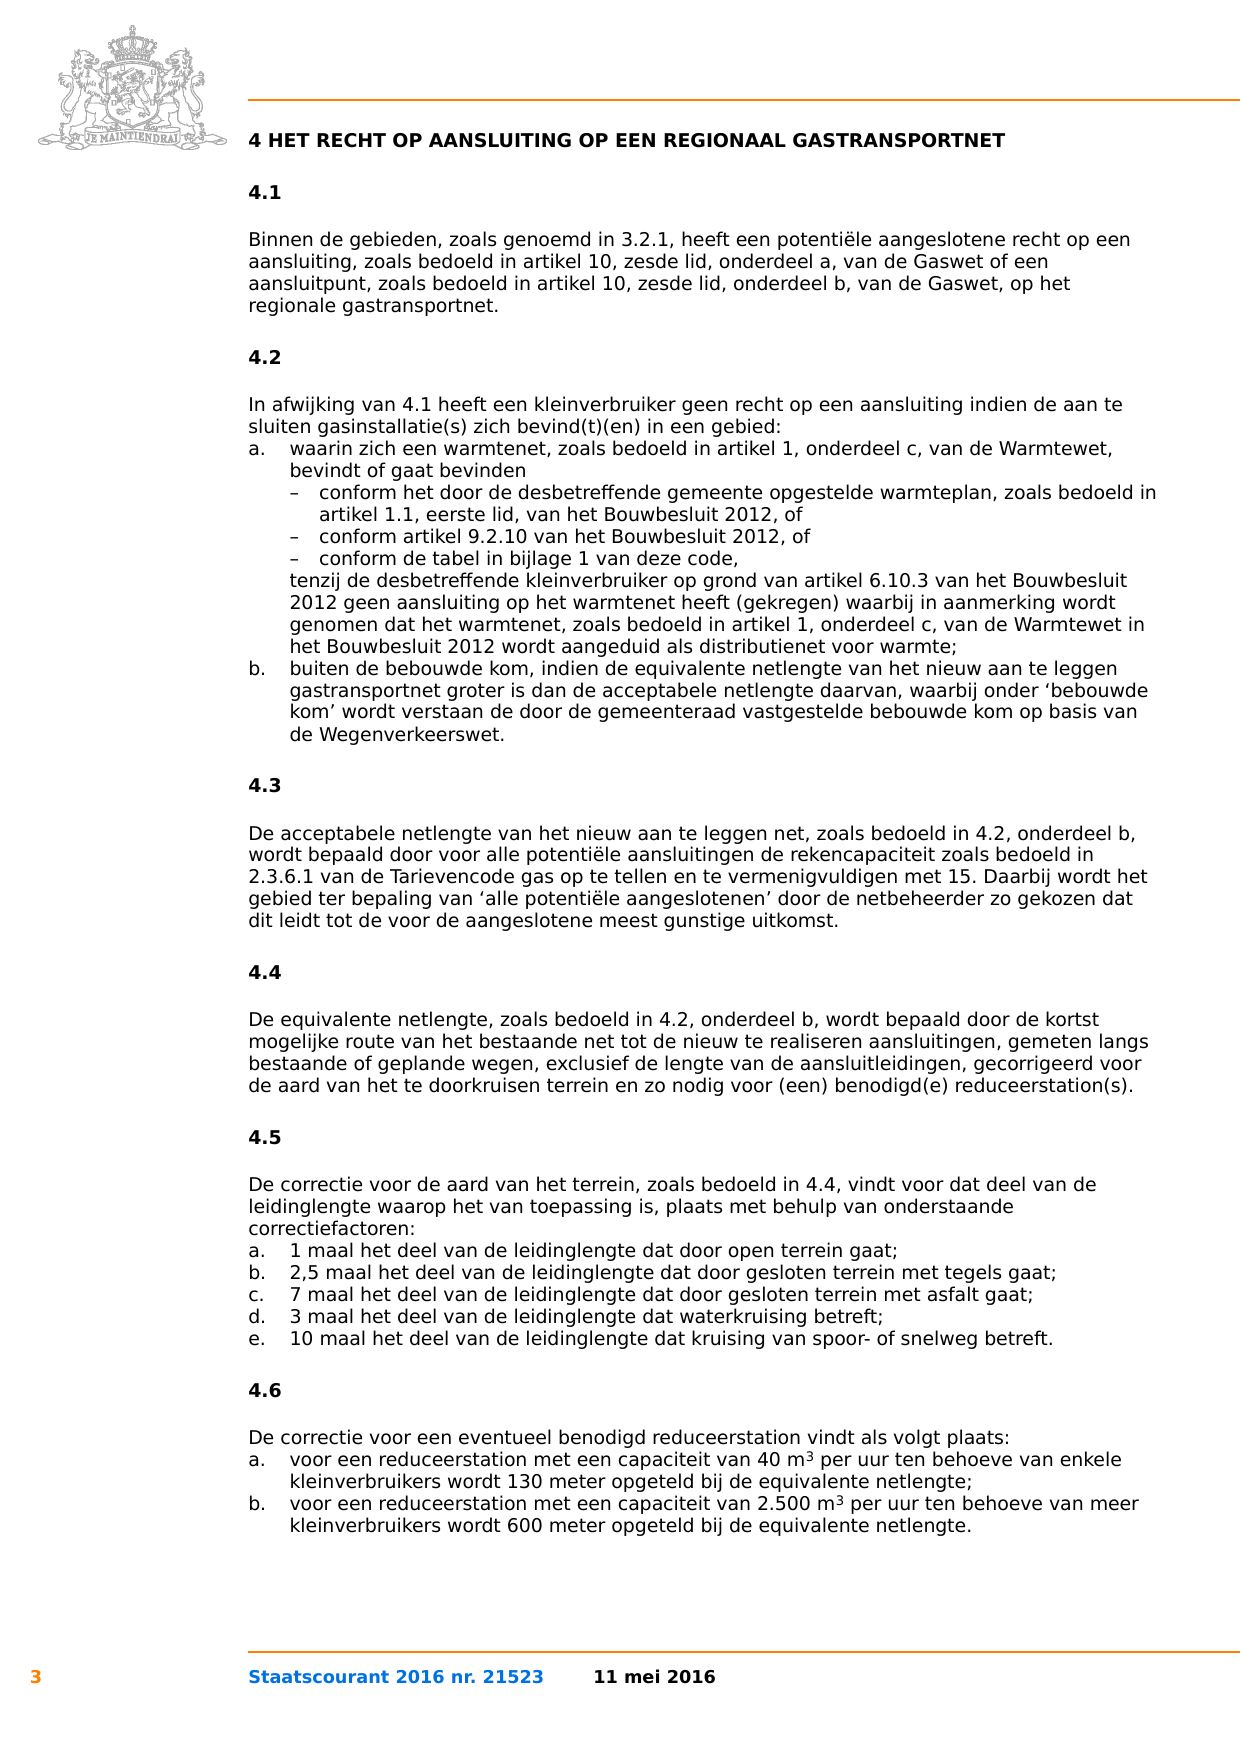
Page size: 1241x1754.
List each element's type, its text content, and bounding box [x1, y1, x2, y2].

text De correctie voor de aard van het terrein, zoals bedoeld in 4.4, vindt voor dat deel van de leidinglengte waarop het van toepassing is, plaats met behulp van onderstaande correctiefactoren: [248, 1174, 1163, 1240]
subtitle 4 HET RECHT OP AANSLUITING OP EEN REGIONAAL GASTRANSPORTNET [248, 130, 1163, 152]
picture [38, 25, 227, 150]
text a. 1 maal het deel van de leidinglengte dat door open terrein gaat; [248, 1240, 1163, 1262]
text – conform artikel 9.2.10 van het Bouwbesluit 2012, of [289, 526, 1163, 548]
subtitle 4.1 [248, 182, 1163, 204]
subtitle 4.6 [248, 1380, 1163, 1402]
subtitle 4.3 [248, 775, 1163, 797]
subtitle 4.2 [248, 347, 1163, 369]
text c. 7 maal het deel van de leidinglengte dat door gesloten terrein met asfalt gaat; [248, 1284, 1163, 1306]
text De acceptabele netlengte van het nieuw aan te leggen net, zoals bedoeld in 4.2, onderdeel b, wordt bepaald door voor alle potentiële aansluitingen de rekencapaciteit zoals bedoeld in 2.3.6.1 van de Tarievencode gas op te tellen en te vermenigvuldigen met 15. Daarbij wordt het gebied ter bepaling van ‘alle potentiële aangeslotenen’ door de netbeheerder zo gekozen dat dit leidt tot de voor de aangeslotene meest gunstige uitkomst. [248, 822, 1163, 932]
subtitle 4.4 [248, 962, 1163, 984]
text a. voor een reduceerstation met een capaciteit van 40 m3 per uur ten behoeve van enkele kleinverbruikers wordt 130 meter opgeteld bij de equivalente netlengte; [248, 1449, 1163, 1493]
text a. waarin zich een warmtenet, zoals bedoeld in artikel 1, onderdeel c, van de Warmtewet, bevindt of gaat bevinden [248, 438, 1163, 482]
text De correctie voor een eventueel benodigd reduceerstation vindt als volgt plaats: [248, 1427, 1163, 1449]
text Binnen de gebieden, zoals genoemd in 3.2.1, heeft een potentiële aangeslotene recht op een aansluiting, zoals bedoeld in artikel 10, zesde lid, onderdeel a, van de Gaswet of een aansluitpunt, zoals bedoeld in artikel 10, zesde lid, onderdeel b, van de Gaswet, op het regionale gastransportnet. [248, 229, 1163, 317]
text b. buiten de bebouwde kom, indien de equivalente netlengte van het nieuw aan te leggen gastransportnet groter is dan de acceptabele netlengte daarvan, waarbij onder ‘bebouwde kom’ wordt verstaan de door de gemeenteraad vastgestelde bebouwde kom op basis van de Wegenverkeerswet. [248, 657, 1163, 745]
text e. 10 maal het deel van de leidinglengte dat kruising van spoor- of snelweg betreft. [248, 1328, 1163, 1350]
text d. 3 maal het deel van de leidinglengte dat waterkruising betreft; [248, 1306, 1163, 1328]
text b. 2,5 maal het deel van de leidinglengte dat door gesloten terrein met tegels gaat; [248, 1262, 1163, 1284]
text De equivalente netlengte, zoals bedoeld in 4.2, onderdeel b, wordt bepaald door de kortst mogelijke route van het bestaande net tot de nieuw te realiseren aansluitingen, gemeten langs bestaande of geplande wegen, exclusief de lengte van de aansluitleidingen, gecorrigeerd voor de aard van het te doorkruisen terrein en zo nodig voor (een) benodigd(e) reduceerstation(s). [248, 1009, 1163, 1097]
text In afwijking van 4.1 heeft een kleinverbruiker geen recht op een aansluiting indien de aan te sluiten gasinstallatie(s) zich bevind(t)(en) in een gebied: [248, 394, 1163, 438]
text – conform de tabel in bijlage 1 van deze code, [289, 548, 1163, 569]
text tenzij de desbetreffende kleinverbruiker op grond van artikel 6.10.3 van het Bouwbesluit 2012 geen aansluiting op het warmtenet heeft (gekregen) waarbij in aanmerking wordt genomen dat het warmtenet, zoals bedoeld in artikel 1, onderdeel c, van de Warmtewet in het Bouwbesluit 2012 wordt aangeduid als distributienet voor warmte; [289, 569, 1163, 657]
text – conform het door de desbetreffende gemeente opgestelde warmteplan, zoals bedoeld in artikel 1.1, eerste lid, van het Bouwbesluit 2012, of [289, 482, 1163, 526]
subtitle 4.5 [248, 1127, 1163, 1149]
text b. voor een reduceerstation met een capaciteit van 2.500 m3 per uur ten behoeve van meer kleinverbruikers wordt 600 meter opgeteld bij de equivalente netlengte. [248, 1493, 1163, 1537]
